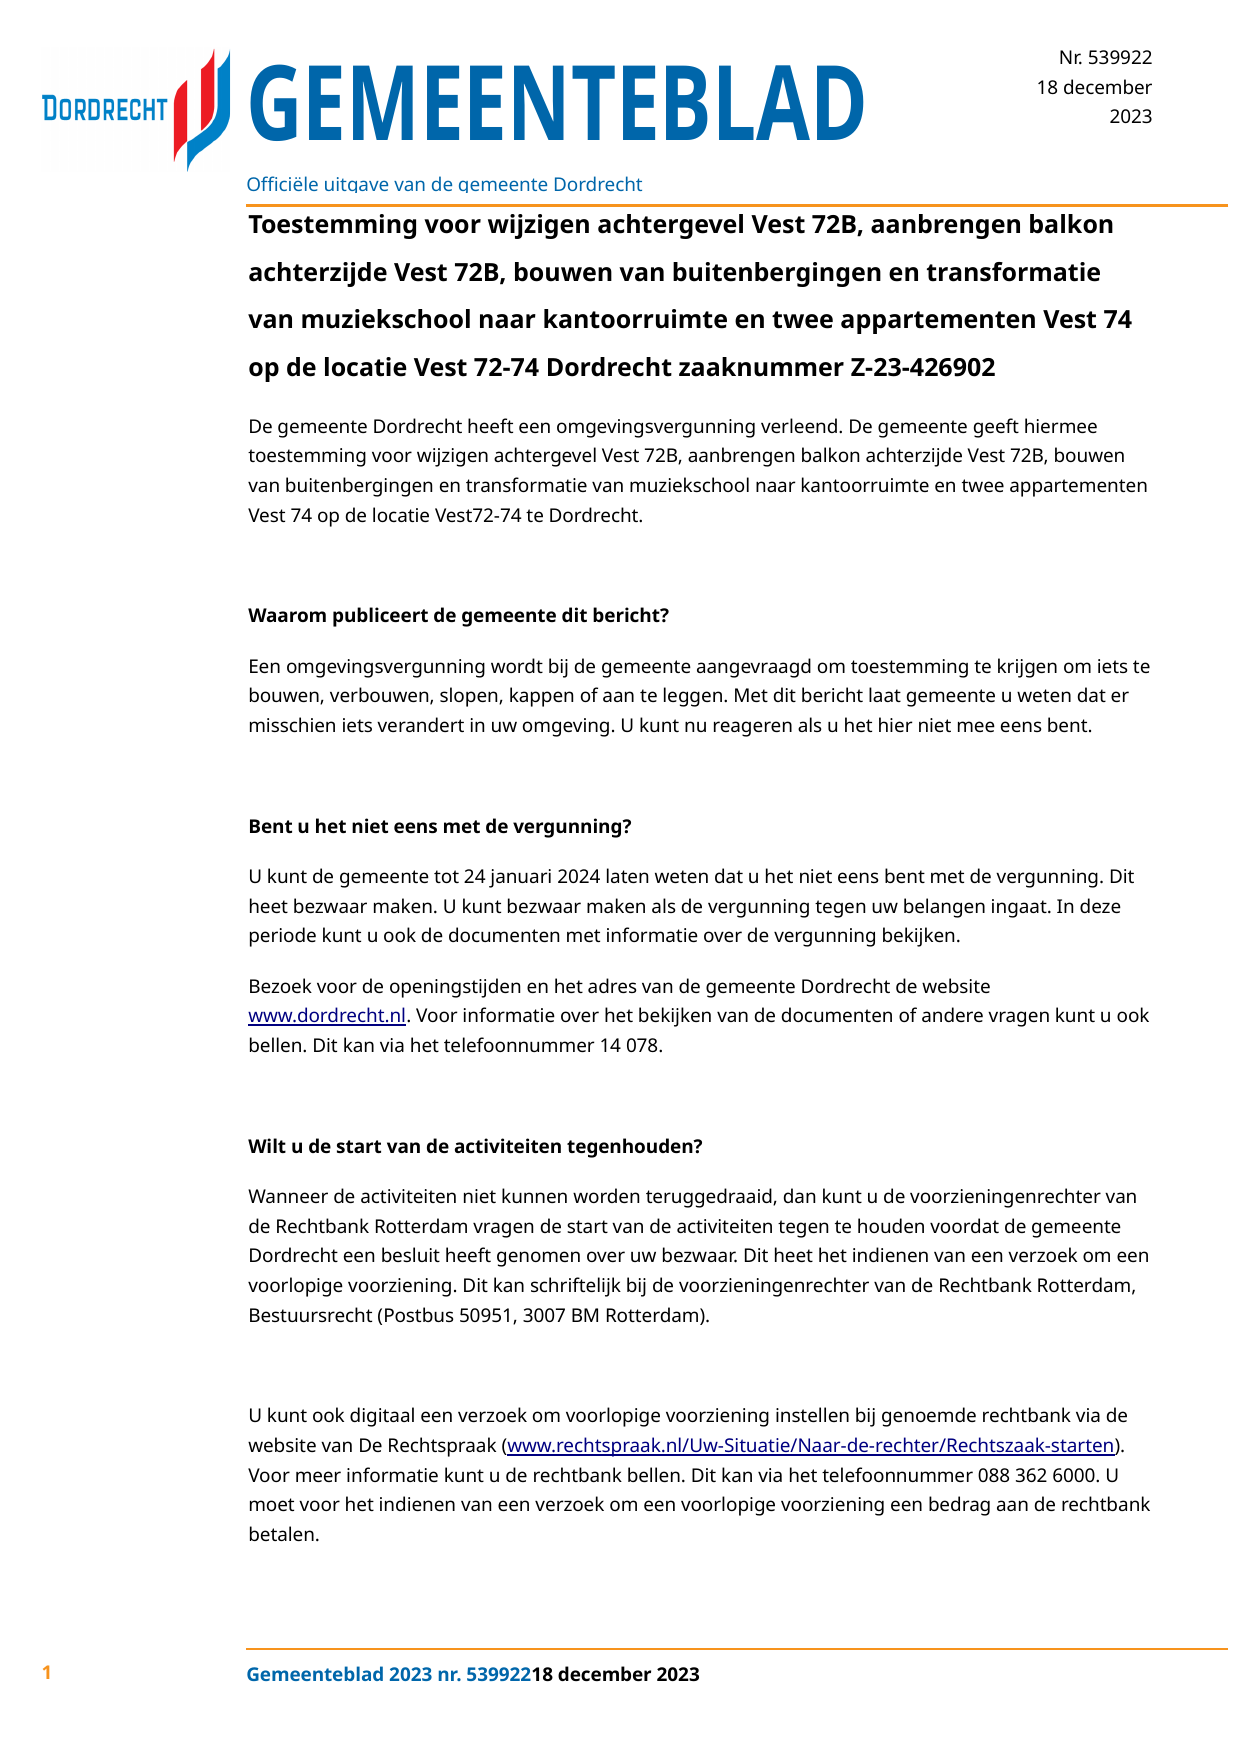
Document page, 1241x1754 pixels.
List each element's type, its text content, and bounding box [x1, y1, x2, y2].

text U kunt ook digitaal een verzoek om voorlopige voorziening instellen bij genoemde rechtbank via de website van De Rechtspraak (www.rechtspraak.nl/Uw-Situatie/Naar-de-rechter/Rechtszaak-starten). Voor meer informatie kunt u de rechtbank bellen. Dit kan via het telefoonnummer 088 362 6000. U moet voor het indienen van een verzoek om een voorlopige voorziening een bedrag aan de rechtbank betalen. [248, 1403, 1152, 1547]
text Bezoek voor de openingstijden en het adres van de gemeente Dordrecht de website www.dordrecht.nl. Voor informatie over het bekijken van de documenten of andere vragen kunt u ook bellen. Dit kan via het telefoonnummer 14 078. [248, 973, 1152, 1058]
text Toestemming voor wijzigen achtergevel Vest 72B, aanbrengen balkon achterzijde Vest 72B, bouwen van buitenbergingen en transformatie van muziekschool naar kantoorruimte en twee appartementen Vest 74 op de locatie Vest 72-74 Dordrecht zaaknummer Z-23-426902 [248, 207, 1152, 384]
text Wanneer de activiteiten niet kunnen worden teruggedraaid, dan kunt u de voorzieningenrechter van de Rechtbank Rotterdam vragen de start van de activiteiten tegen te houden voordat de gemeente Dordrecht een besluit heeft genomen over uw bezwaar. Dit heet het indienen van een verzoek om een voorlopige voorziening. Dit kan schriftelijk bij de voorzieningenrechter van de Rechtbank Rotterdam, Bestuursrecht (Postbus 50951, 3007 BM Rotterdam). [248, 1183, 1152, 1328]
text Bent u het niet eens met de vergunning? [248, 813, 1152, 839]
picture [41, 47, 231, 172]
text Wilt u de start van de activiteiten tegenhouden? [248, 1133, 1152, 1159]
text Een omgevingsvergunning wordt bij de gemeente aangevraagd om toestemming te krijgen om iets te bouwen, verbouwen, slopen, kappen of aan te leggen. Met dit bericht laat gemeente u weten dat er misschien iets verandert in uw omgeving. U kunt nu reageren als u het hier niet mee eens bent. [248, 653, 1152, 738]
text U kunt de gemeente tot 24 januari 2024 laten weten dat u het niet eens bent met de vergunning. Dit heet bezwaar maken. U kunt bezwaar maken als de vergunning tegen uw belangen ingaat. In deze periode kunt u ook de documenten met informatie over de vergunning bekijken. [248, 863, 1152, 948]
text Waarom publiceert de gemeente dit bericht? [248, 603, 1152, 628]
text De gemeente Dordrecht heeft een omgevingsvergunning verleend. De gemeente geeft hiermee toestemming voor wijzigen achtergevel Vest 72B, aanbrengen balkon achterzijde Vest 72B, bouwen van buitenbergingen en transformatie van muziekschool naar kantoorruimte en twee appartementen Vest 74 op de locatie Vest72-74 te Dordrecht. [248, 413, 1152, 528]
